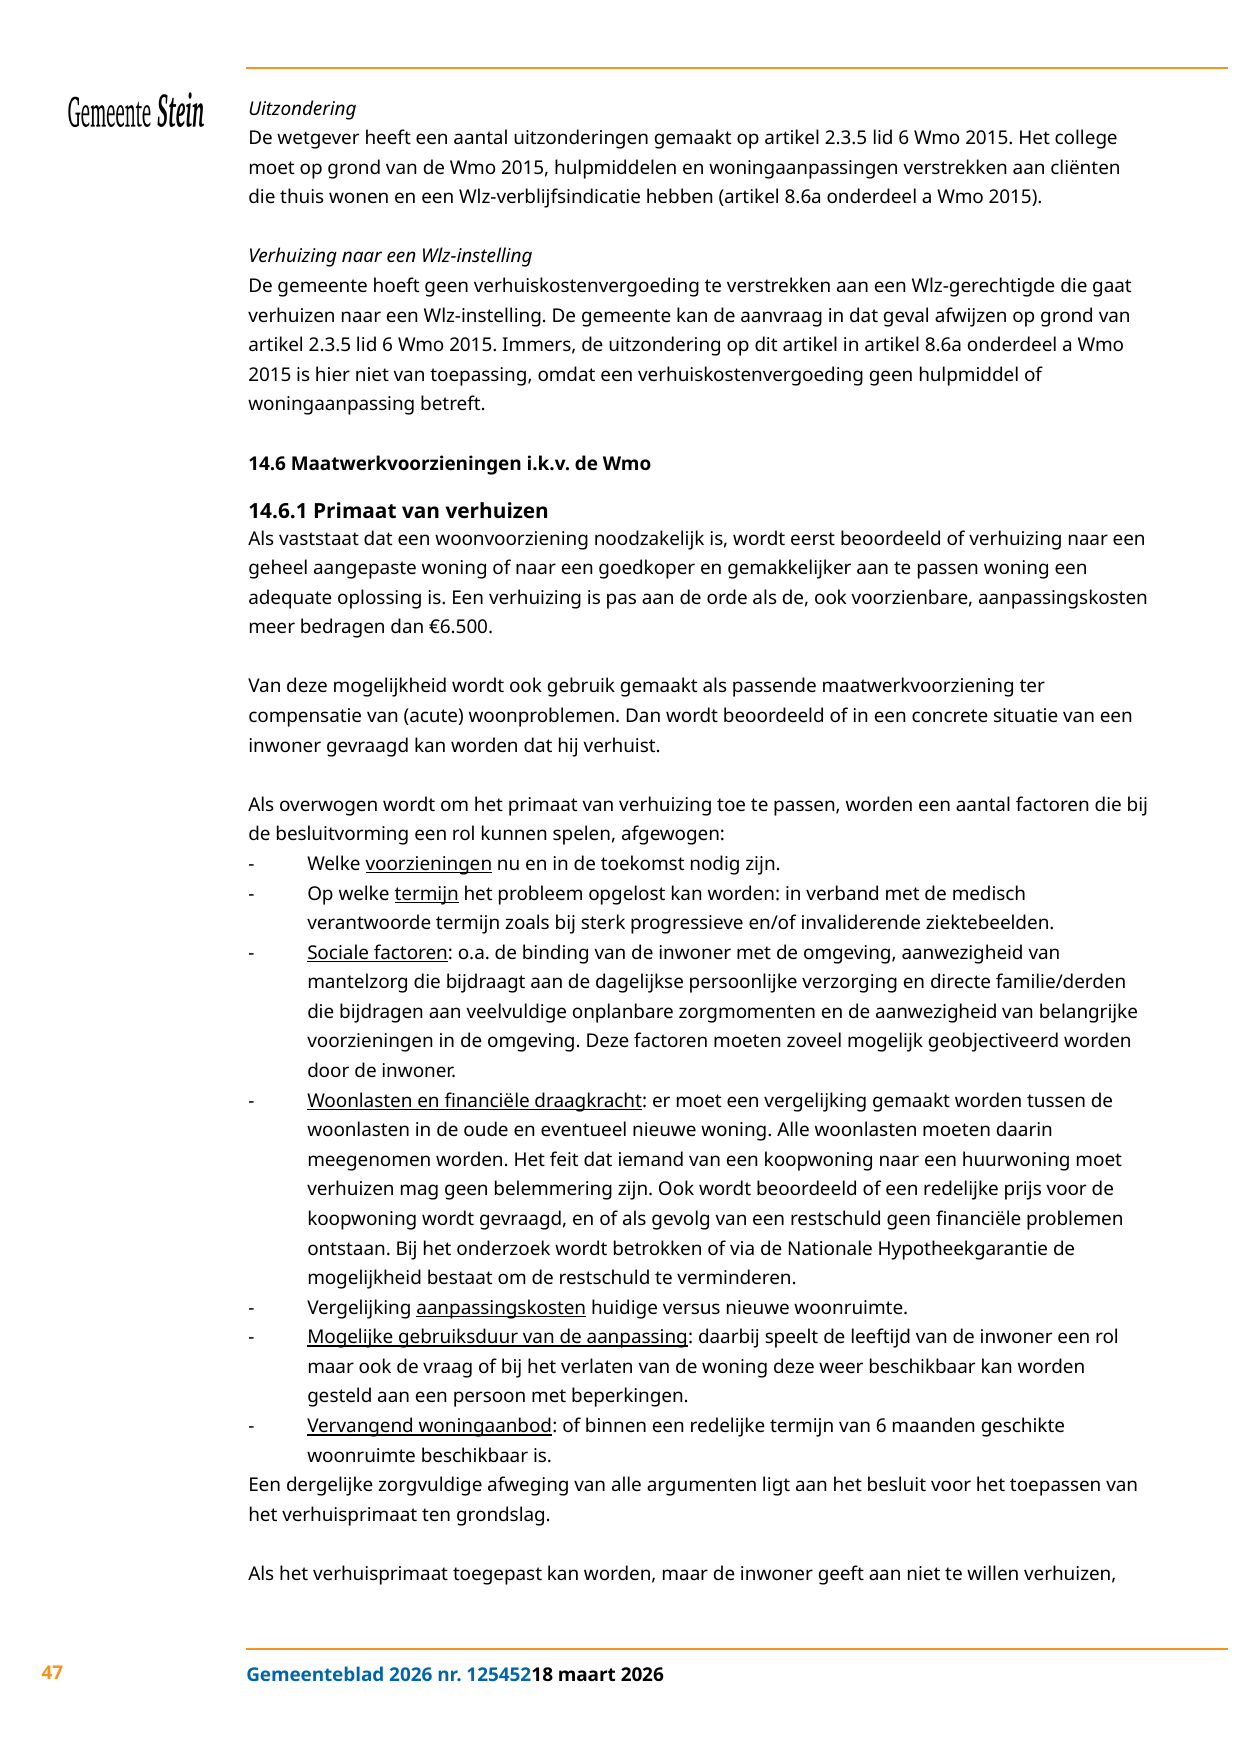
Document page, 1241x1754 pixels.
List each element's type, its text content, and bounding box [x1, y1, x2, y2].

text Als vaststaat dat een woonvoorziening noodzakelijk is, wordt eerst beoordeeld of verhuizing naar een geheel aangepaste woning of naar een goedkoper en gemakkelijker aan te passen woning een adequate oplossing is. Een verhuizing is pas aan de orde als de, ook voorzienbare, aanpassingskosten meer bedragen dan €6.500. [248, 525, 1152, 639]
list Op welke termijn het probleem opgelost kan worden: in verband met de medisch verantwoorde termijn zoals bij sterk progressieve en/of invaliderende ziektebeelden. [248, 880, 1152, 935]
text Verhuizing naar een Wlz-instelling [248, 243, 1152, 268]
text Uitzondering [248, 95, 1152, 121]
text Van deze mogelijkheid wordt ook gebruik gemaakt als passende maatwerkvoorziening ter compensatie van (acute) woonproblemen. Dan wordt beoordeeld of in een concrete situatie van een inwoner gevraagd kan worden dat hij verhuist. [248, 673, 1152, 758]
text Als het verhuisprimaat toegepast kan worden, maar de inwoner geeft aan niet te willen verhuizen, [248, 1560, 1152, 1586]
text Een dergelijke zorgvuldige afweging van alle argumenten ligt aan het besluit voor het toepassen van het verhuisprimaat ten grondslag. [248, 1471, 1152, 1527]
list Welke voorzieningen nu en in de toekomst nodig zijn. [248, 850, 1152, 876]
list Sociale factoren: o.a. de binding van de inwoner met de omgeving, aanwezigheid van mantelzorg die bijdraagt aan de dagelijkse persoonlijke verzorging en directe familie/derden die bijdragen aan veelvuldige onplanbare zorgmomenten en de aanwezigheid van belangrijke voorzieningen in de omgeving. Deze factoren moeten zoveel mogelijk geobjectiveerd worden door de inwoner. [248, 939, 1152, 1083]
list Mogelijke gebruiksduur van de aanpassing: daarbij speelt de leeftijd van de inwoner een rol maar ook de vraag of bij het verlaten van de woning deze weer beschikbaar kan worden gesteld aan een persoon met beperkingen. [248, 1323, 1152, 1408]
list Vervangend woningaanbod: of binnen een redelijke termijn van 6 maanden geschikte woonruimte beschikbaar is. [248, 1412, 1152, 1468]
picture [41, 47, 231, 172]
list Woonlasten en financiële draagkracht: er moet een vergelijking gemaakt worden tussen de woonlasten in de oude en eventueel nieuwe woning. Alle woonlasten moeten daarin meegenomen worden. Het feit dat iemand van een koopwoning naar een huurwoning moet verhuizen mag geen belemmering zijn. Ook wordt beoordeeld of een redelijke prijs voor de koopwoning wordt gevraagd, en of als gevolg van een restschuld geen financiële problemen ontstaan. Bij het onderzoek wordt betrokken of via de Nationale Hypotheekgarantie de mogelijkheid bestaat om de restschuld te verminderen. [248, 1087, 1152, 1290]
text De gemeente hoeft geen verhuiskostenvergoeding te verstrekken aan een Wlz-gerechtigde die gaat verhuizen naar een Wlz-instelling. De gemeente kan de aanvraag in dat geval afwijzen op grond van artikel 2.3.5 lid 6 Wmo 2015. Immers, de uitzondering op dit artikel in artikel 8.6a onderdeel a Wmo 2015 is hier niet van toepassing, omdat een verhuiskostenvergoeding geen hulpmiddel of woningaanpassing betreft. [248, 272, 1152, 416]
text De wetgever heeft een aantal uitzonderingen gemaakt op artikel 2.3.5 lid 6 Wmo 2015. Het college moet op grond van de Wmo 2015, hulpmiddelen en woningaanpassingen verstrekken aan cliënten die thuis wonen en een Wlz-verblijfsindicatie hebben (artikel 8.6a onderdeel a Wmo 2015). [248, 124, 1152, 209]
text 14.6 Maatwerkvoorzieningen i.k.v. de Wmo [248, 450, 1152, 476]
text Als overwogen wordt om het primaat van verhuizing toe te passen, worden een aantal factoren die bij de besluitvorming een rol kunnen spelen, afgewogen: [248, 791, 1152, 846]
list Vergelijking aanpassingskosten huidige versus nieuwe woonruimte. [248, 1294, 1152, 1320]
text 14.6.1 Primaat van verhuizen [248, 496, 1152, 525]
